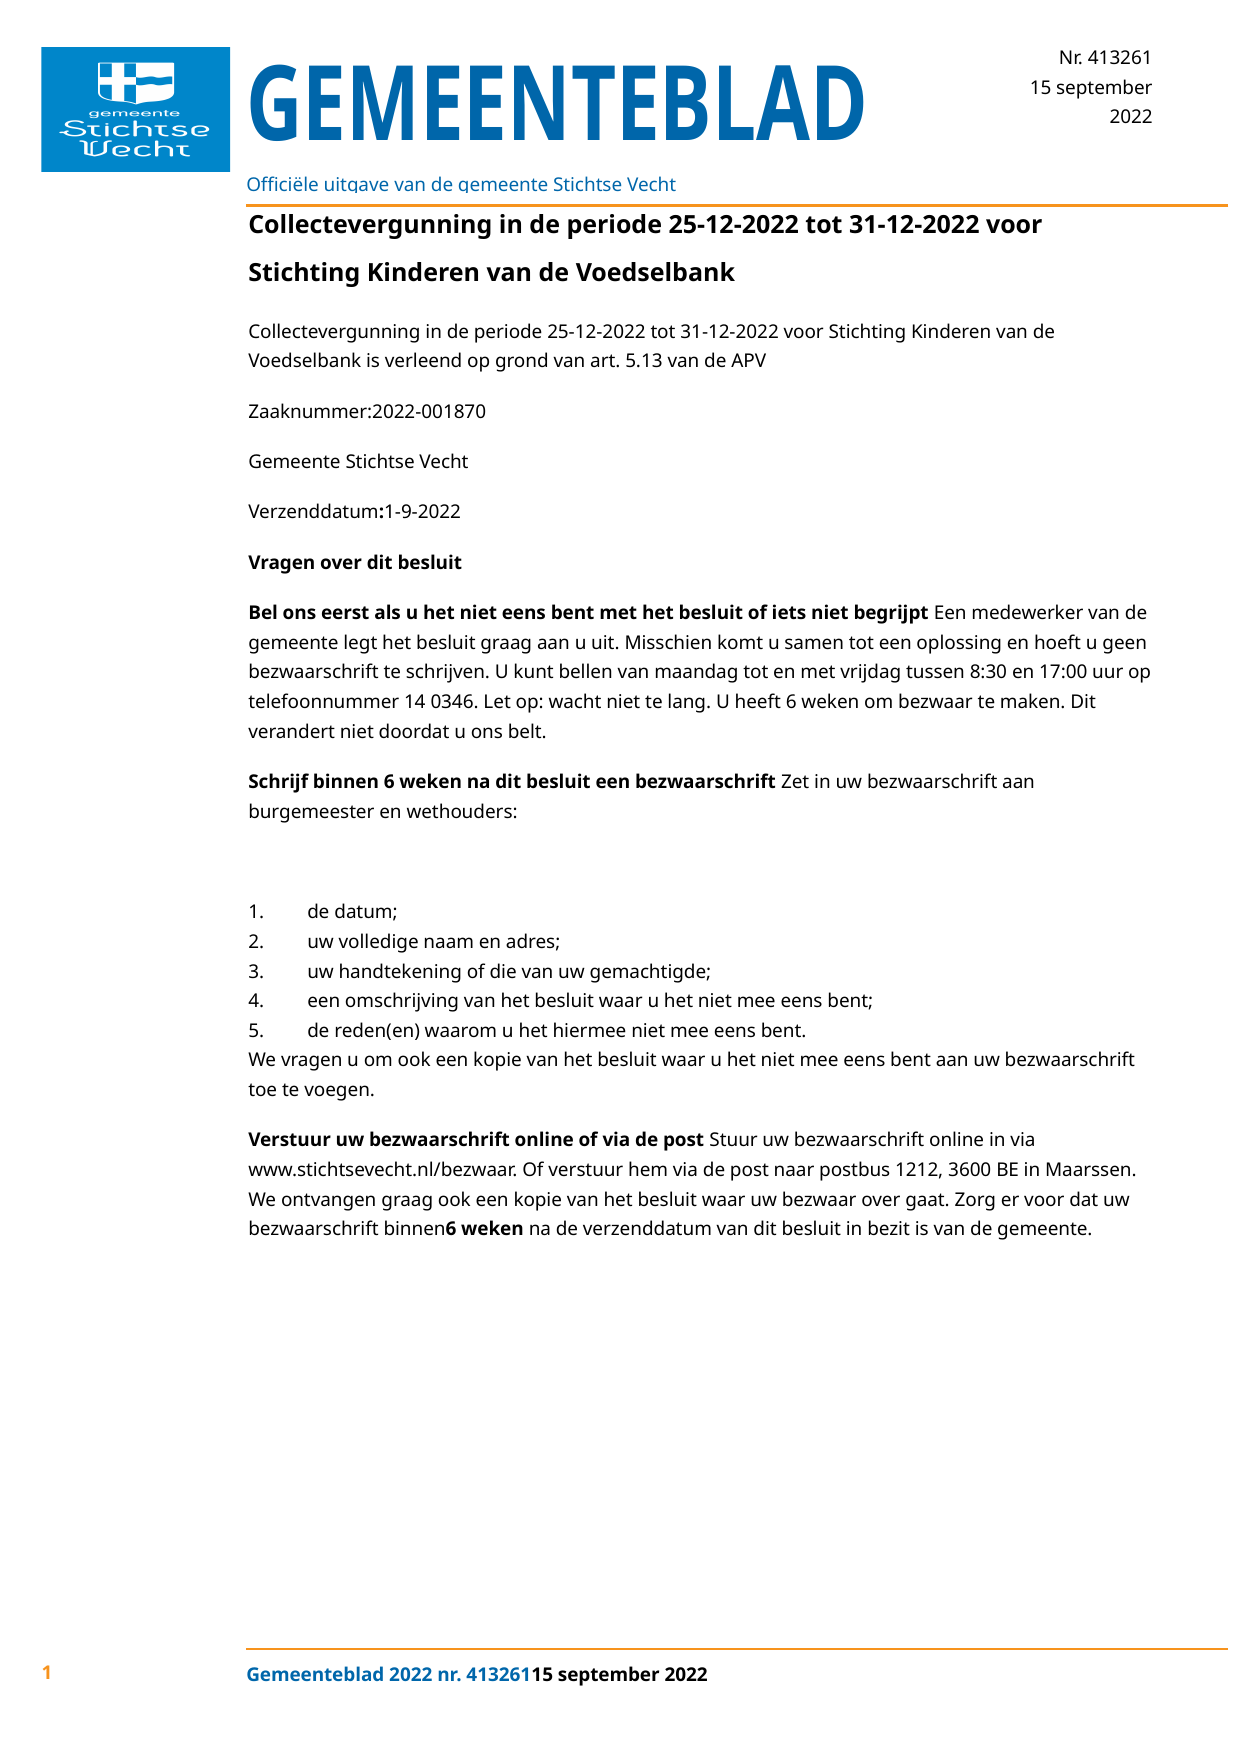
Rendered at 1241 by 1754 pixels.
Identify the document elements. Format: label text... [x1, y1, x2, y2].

list een omschrijving van het besluit waar u het niet mee eens bent; [248, 987, 1152, 1013]
text Verzenddatum:1-9-2022 [248, 499, 1152, 524]
list uw handtekening of die van uw gemachtigde; [248, 958, 1152, 984]
text Zaaknummer:2022-001870 [248, 398, 1152, 424]
text Bel ons eerst als u het niet eens bent met het besluit of iets niet begrijpt Een medewerker van de gemeente legt het besluit graag aan u uit. Misschien komt u samen tot een oplossing en hoeft u geen bezwaarschrift te schrijven. U kunt bellen van maandag tot en met vrijdag tussen 8:30 en 17:00 uur op telefoonnummer 14 0346. Let op: wacht niet te lang. U heeft 6 weken om bezwaar te maken. Dit verandert niet doordat u ons belt. [248, 599, 1152, 744]
list de reden(en) waarom u het hiermee niet mee eens bent. [248, 1017, 1152, 1043]
list uw volledige naam en adres; [248, 928, 1152, 954]
text Collectevergunning in de periode 25-12-2022 tot 31-12-2022 voor Stichting Kinderen van de Voedselbank is verleend op grond van art. 5.13 van de APV [248, 318, 1152, 373]
list de datum; [248, 899, 1152, 924]
picture [99, 63, 135, 101]
text Schrijf binnen 6 weken na dit besluit een bezwaarschrift Zet in uw bezwaarschrift aan burgemeester en wethouders: [248, 768, 1152, 824]
text We vragen u om ook een kopie van het besluit waar u het niet mee eens bent aan uw bezwaarschrift toe te voegen. [248, 1047, 1152, 1102]
text Verstuur uw bezwaarschrift online of via de post Stuur uw bezwaarschrift online in via www.stichtsevecht.nl/bezwaar. Of verstuur hem via de post naar postbus 1212, 3600 BE in Maarssen. We ontvangen graag ook een kopie van het besluit waar uw bezwaar over gaat. Zorg er voor dat uw bezwaarschrift binnen6 weken na de verzenddatum van dit besluit in bezit is van de gemeente. [248, 1127, 1152, 1241]
text Vragen over dit besluit [248, 549, 1152, 575]
picture [137, 63, 174, 103]
text Gemeente Stichtse Vecht [248, 448, 1152, 474]
text Collectevergunning in de periode 25-12-2022 tot 31-12-2022 voor Stichting Kinderen van de Voedselbank [248, 207, 1152, 288]
